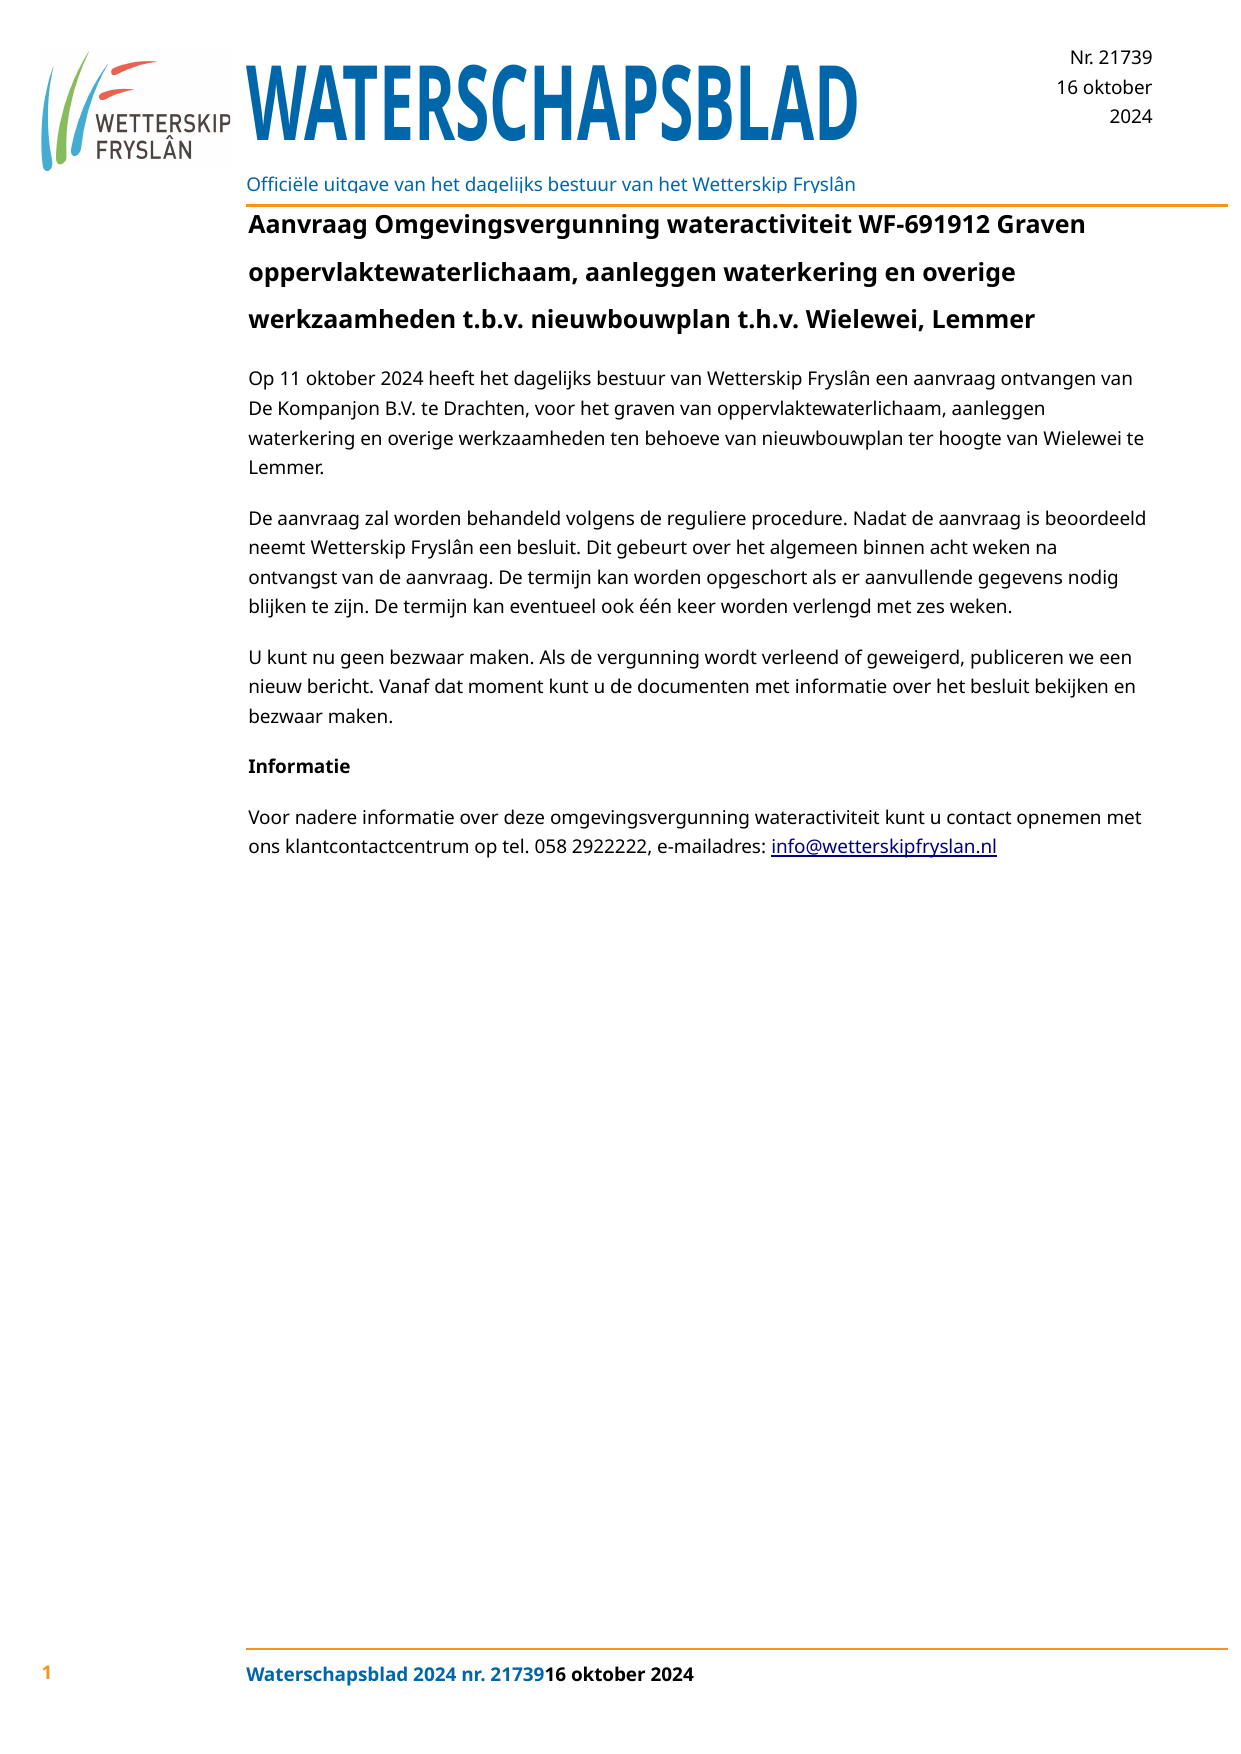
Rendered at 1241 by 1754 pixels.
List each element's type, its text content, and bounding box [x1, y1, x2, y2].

text De aanvraag zal worden behandeld volgens de reguliere procedure. Nadat de aanvraag is beoordeeld neemt Wetterskip Fryslân een besluit. Dit gebeurt over het algemeen binnen acht weken na ontvangst van de aanvraag. De termijn kan worden opgeschort als er aanvullende gegevens nodig blijken te zijn. De termijn kan eventueel ook één keer worden verlengd met zes weken. [248, 505, 1152, 619]
picture [41, 47, 231, 172]
text Voor nadere informatie over deze omgevingsvergunning wateractiviteit kunt u contact opnemen met ons klantcontactcentrum op tel. 058 2922222, e-mailadres: info@wetterskipfryslan.nl [248, 804, 1152, 859]
text Aanvraag Omgevingsvergunning wateractiviteit WF-691912 Graven oppervlaktewaterlichaam, aanleggen waterkering en overige werkzaamheden t.b.v. nieuwbouwplan t.h.v. Wielewei, Lemmer [248, 207, 1152, 336]
text Op 11 oktober 2024 heeft het dagelijks bestuur van Wetterskip Fryslân een aanvraag ontvangen van De Kompanjon B.V. te Drachten, voor het graven van oppervlaktewaterlichaam, aanleggen waterkering en overige werkzaamheden ten behoeve van nieuwbouwplan ter hoogte van Wielewei te Lemmer. [248, 366, 1152, 480]
text U kunt nu geen bezwaar maken. Als de vergunning wordt verleend of geweigerd, publiceren we een nieuw bericht. Vanaf dat moment kunt u de documenten met informatie over het besluit bekijken en bezwaar maken. [248, 644, 1152, 729]
text Informatie [248, 753, 1152, 779]
